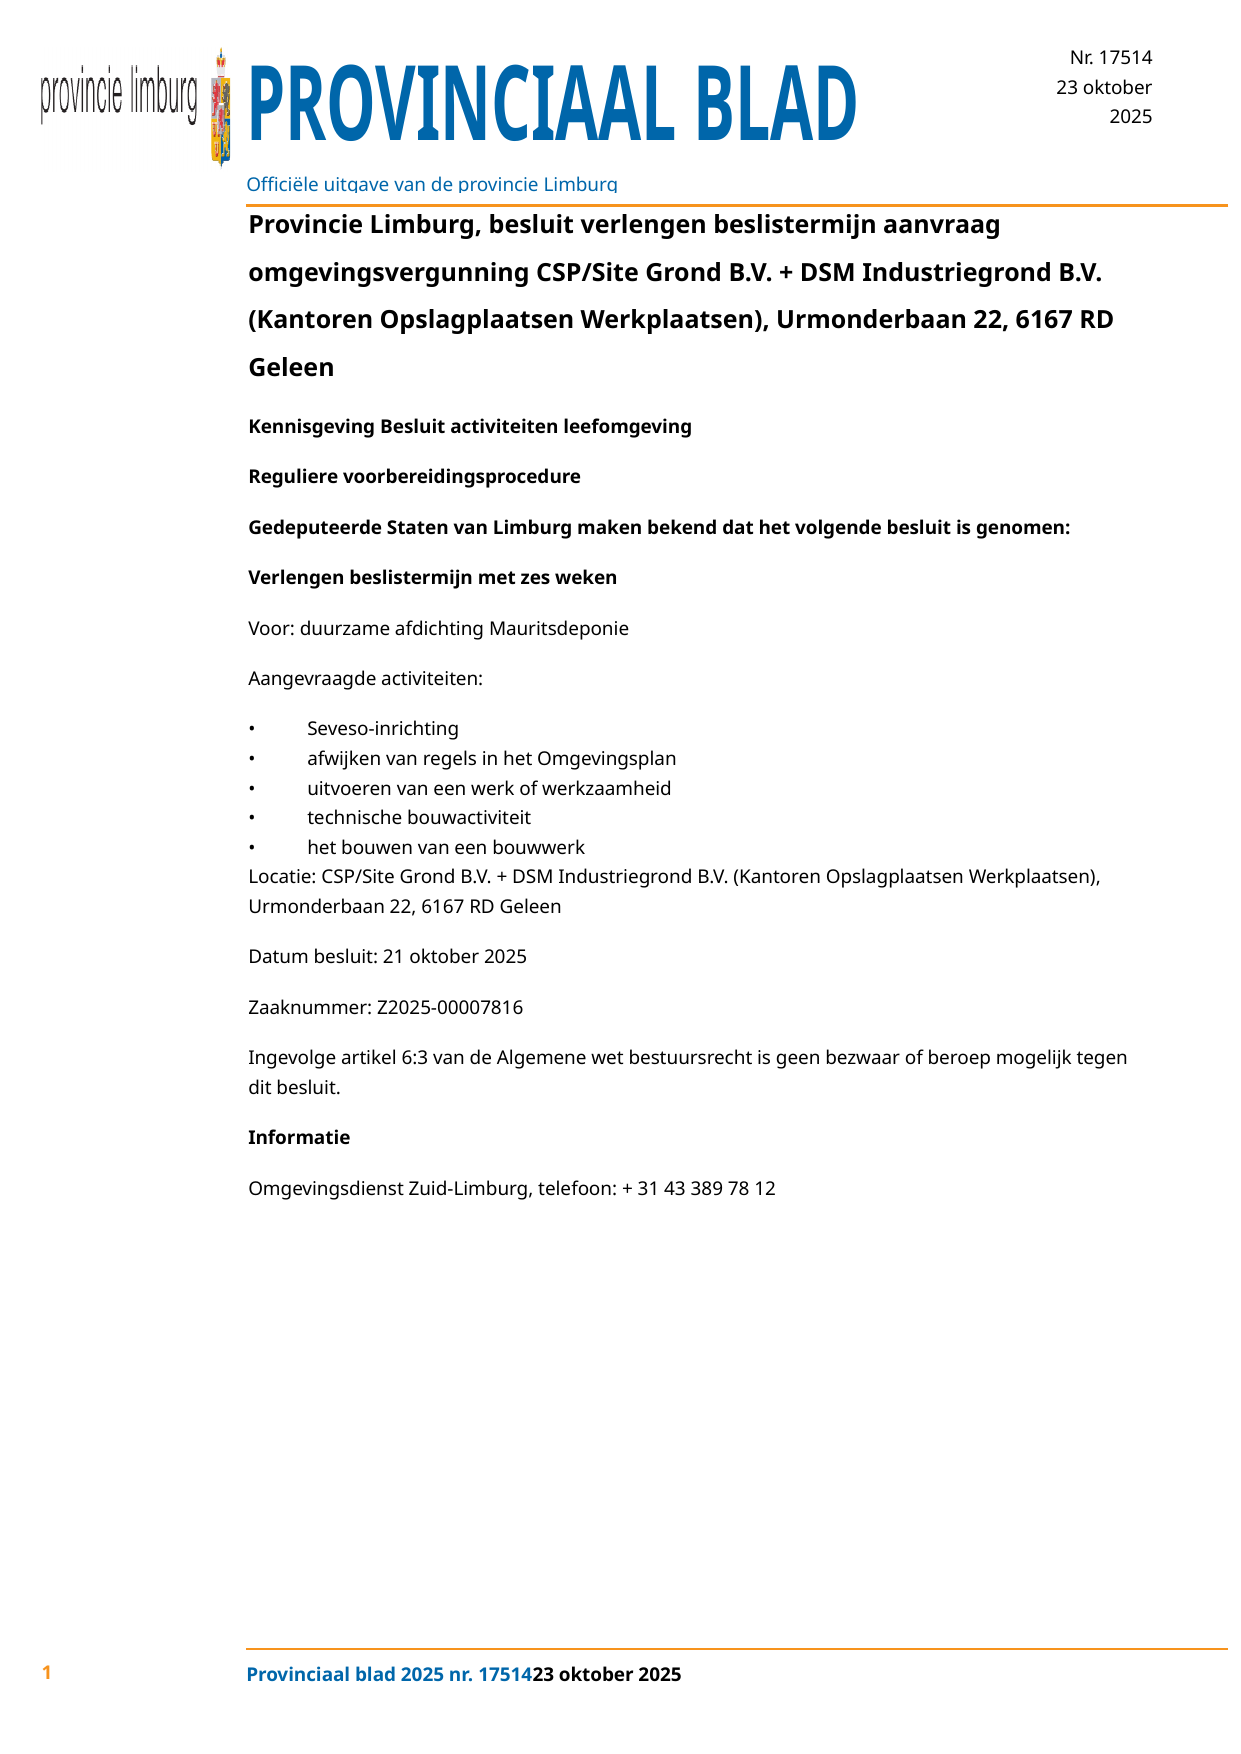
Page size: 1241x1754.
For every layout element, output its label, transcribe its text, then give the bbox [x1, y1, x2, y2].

picture [41, 47, 231, 172]
text Locatie: CSP/Site Grond B.V. + DSM Industriegrond B.V. (Kantoren Opslagplaatsen Werkplaatsen), Urmonderbaan 22, 6167 RD Geleen [248, 863, 1152, 919]
text Informatie [248, 1124, 1152, 1150]
text Datum besluit: 21 oktober 2025 [248, 943, 1152, 969]
list afwijken van regels in het Omgevingsplan [248, 745, 1152, 771]
text Provincie Limburg, besluit verlengen beslistermijn aanvraag omgevingsvergunning CSP/Site Grond B.V. + DSM Industriegrond B.V. (Kantoren Opslagplaatsen Werkplaatsen), Urmonderbaan 22, 6167 RD Geleen [248, 207, 1152, 384]
text Gedeputeerde Staten van Limburg maken bekend dat het volgende besluit is genomen: [248, 514, 1152, 540]
list uitvoeren van een werk of werkzaamheid [248, 775, 1152, 801]
text Omgevingsdienst Zuid-Limburg, telefoon: + 31 43 389 78 12 [248, 1175, 1152, 1201]
text Reguliere voorbereidingsprocedure [248, 463, 1152, 489]
list Seveso-inrichting [248, 716, 1152, 741]
text Verlengen beslistermijn met zes weken [248, 564, 1152, 590]
text Ingevolge artikel 6:3 van de Algemene wet bestuursrecht is geen bezwaar of beroep mogelijk tegen dit besluit. [248, 1044, 1152, 1100]
list technische bouwactiviteit [248, 804, 1152, 830]
text Aangevraagde activiteiten: [248, 665, 1152, 691]
text Kennisgeving Besluit activiteiten leefomgeving [248, 413, 1152, 439]
list het bouwen van een bouwwerk [248, 834, 1152, 860]
text Voor: duurzame afdichting Mauritsdeponie [248, 615, 1152, 641]
text Zaaknummer: Z2025-00007816 [248, 994, 1152, 1020]
